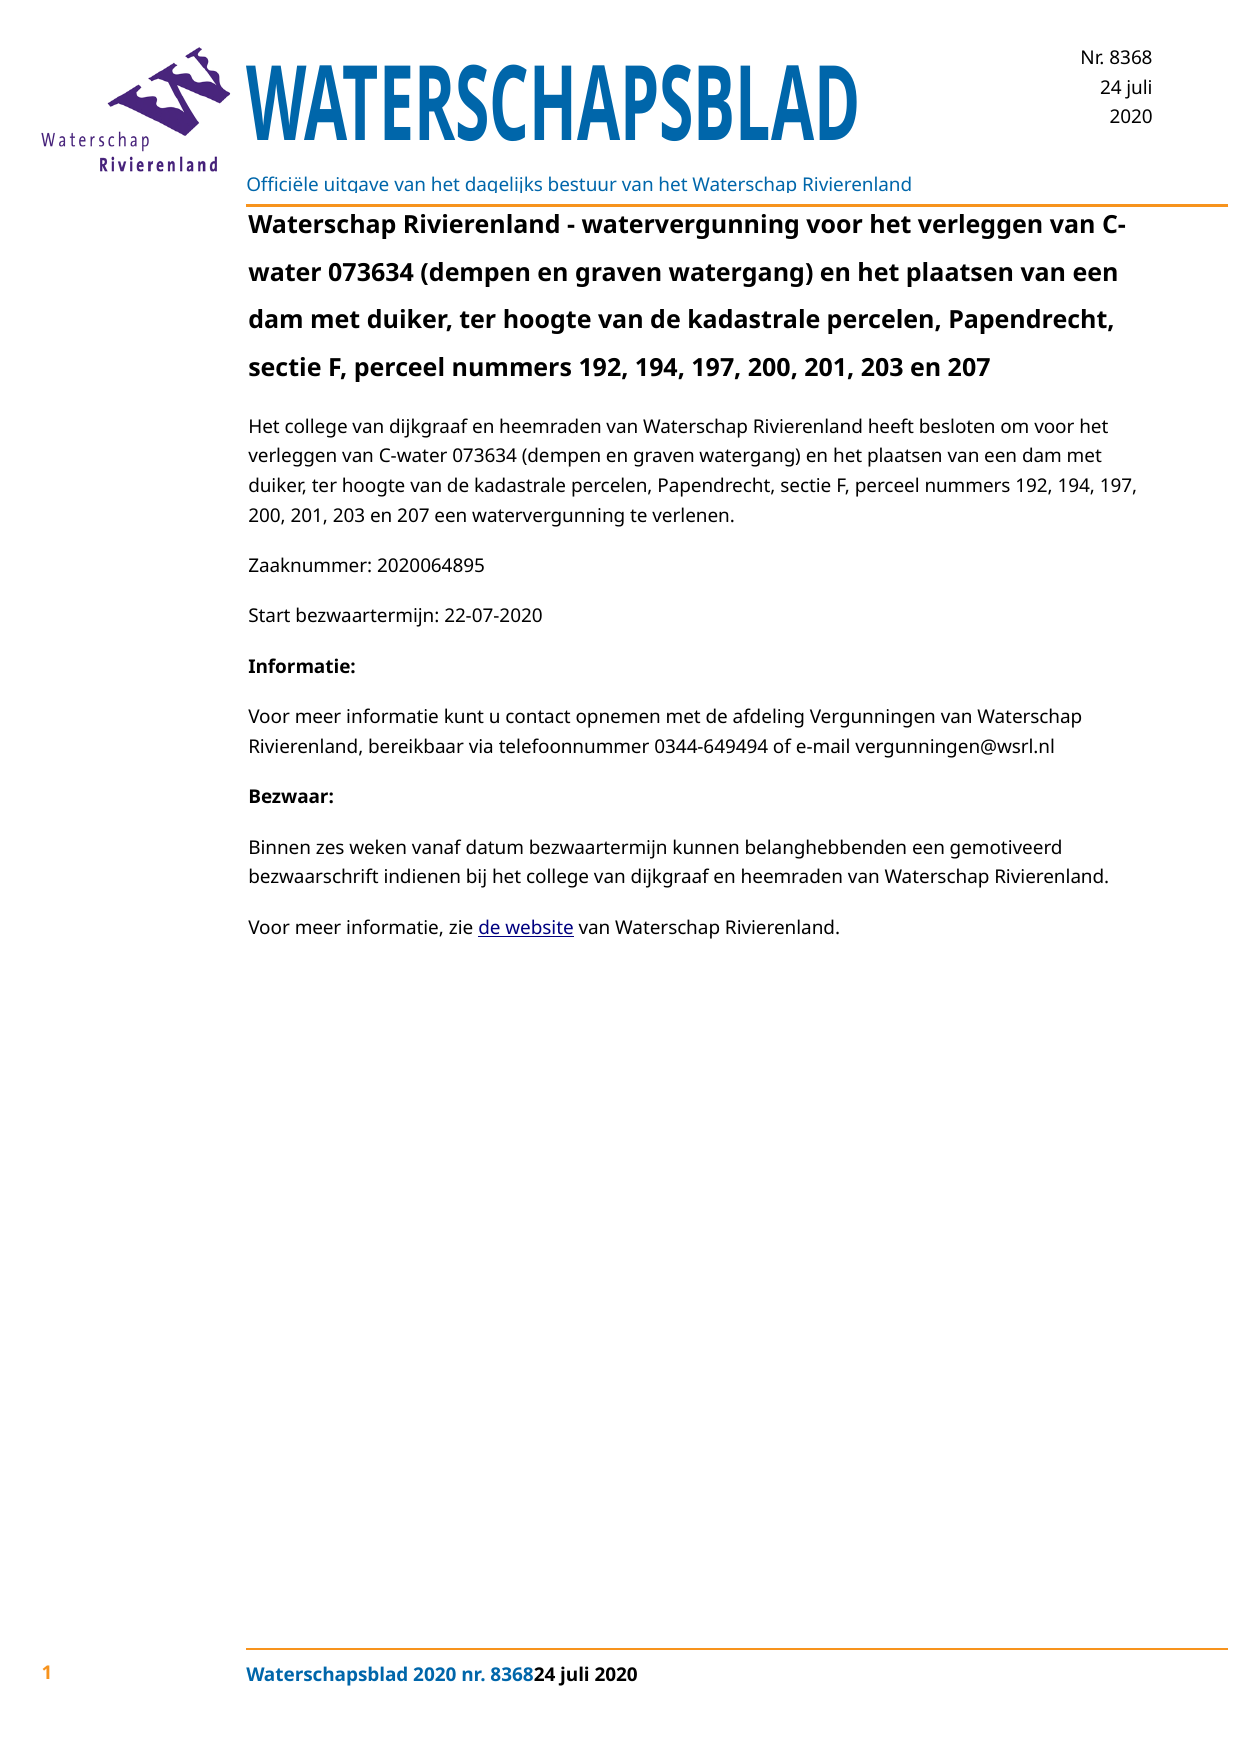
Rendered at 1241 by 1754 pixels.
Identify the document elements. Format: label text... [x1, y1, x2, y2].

text Informatie: [248, 653, 1152, 679]
text Binnen zes weken vanaf datum bezwaartermijn kunnen belanghebbenden een gemotiveerd bezwaarschrift indienen bij het college van dijkgraaf en heemraden van Waterschap Rivierenland. [248, 834, 1152, 889]
text Zaaknummer: 2020064895 [248, 552, 1152, 578]
text Bezwaar: [248, 783, 1152, 809]
text Start bezwaartermijn: 22-07-2020 [248, 603, 1152, 628]
text Waterschap Rivierenland - watervergunning voor het verleggen van C-water 073634 (dempen en graven watergang) en het plaatsen van een dam met duiker, ter hoogte van de kadastrale percelen, Papendrecht, sectie F, perceel nummers 192, 194, 197, 200, 201, 203 en 207 [248, 207, 1152, 384]
text Voor meer informatie, zie de website van Waterschap Rivierenland. [248, 914, 1152, 940]
picture [41, 47, 231, 172]
text Voor meer informatie kunt u contact opnemen met de afdeling Vergunningen van Waterschap Rivierenland, bereikbaar via telefoonnummer 0344-649494 of e-mail vergunningen@wsrl.nl [248, 703, 1152, 759]
text Het college van dijkgraaf en heemraden van Waterschap Rivierenland heeft besloten om voor het verleggen van C-water 073634 (dempen en graven watergang) en het plaatsen van een dam met duiker, ter hoogte van de kadastrale percelen, Papendrecht, sectie F, perceel nummers 192, 194, 197, 200, 201, 203 en 207 een watervergunning te verlenen. [248, 413, 1152, 528]
